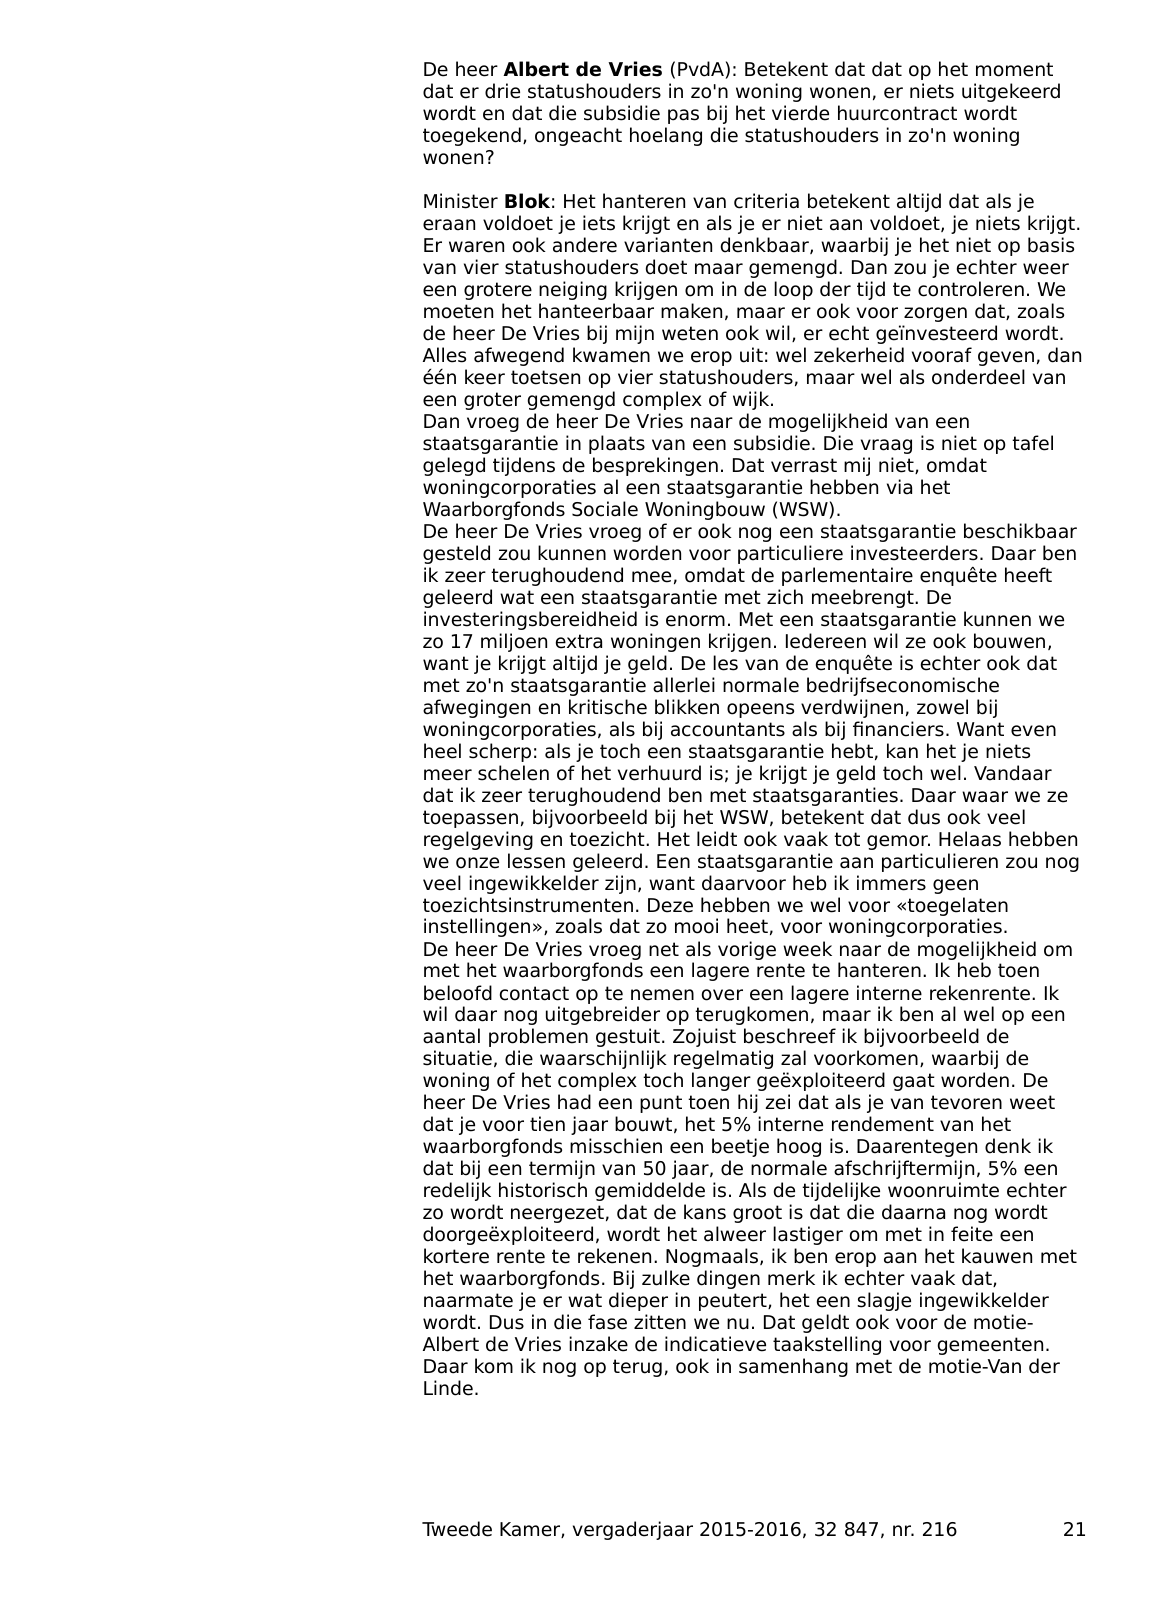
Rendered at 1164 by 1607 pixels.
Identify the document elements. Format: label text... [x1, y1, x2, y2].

text De heer Albert de Vries (PvdA): Betekent dat dat op het moment dat er drie statushouders in zo'n woning wonen, er niets uitgekeerd wordt en dat die subsidie pas bij het vierde huurcontract wordt toegekend, ongeacht hoelang die statushouders in zo'n woning wonen? [422, 59, 1087, 169]
text Dan vroeg de heer De Vries naar de mogelijkheid van een staatsgarantie in plaats van een subsidie. Die vraag is niet op tafel gelegd tijdens de besprekingen. Dat verrast mij niet, omdat woningcorporaties al een staatsgarantie hebben via het Waarborgfonds Sociale Woningbouw (WSW). [422, 411, 1087, 521]
text Minister Blok: Het hanteren van criteria betekent altijd dat als je eraan voldoet je iets krijgt en als je er niet aan voldoet, je niets krijgt. Er waren ook andere varianten denkbaar, waarbij je het niet op basis van vier statushouders doet maar gemengd. Dan zou je echter weer een grotere neiging krijgen om in de loop der tijd te controleren. We moeten het hanteerbaar maken, maar er ook voor zorgen dat, zoals de heer De Vries bij mijn weten ook wil, er echt geïnvesteerd wordt. Alles afwegend kwamen we erop uit: wel zekerheid vooraf geven, dan één keer toetsen op vier statushouders, maar wel als onderdeel van een groter gemengd complex of wijk. [422, 191, 1087, 411]
text De heer De Vries vroeg net als vorige week naar de mogelijkheid om met het waarborgfonds een lagere rente te hanteren. Ik heb toen beloofd contact op te nemen over een lagere interne rekenrente. Ik wil daar nog uitgebreider op terugkomen, maar ik ben al wel op een aantal problemen gestuit. Zojuist beschreef ik bijvoorbeeld de situatie, die waarschijnlijk regelmatig zal voorkomen, waarbij de woning of het complex toch langer geëxploiteerd gaat worden. De heer De Vries had een punt toen hij zei dat als je van tevoren weet dat je voor tien jaar bouwt, het 5% interne rendement van het waarborgfonds misschien een beetje hoog is. Daarentegen denk ik dat bij een termijn van 50 jaar, de normale afschrijftermijn, 5% een redelijk historisch gemiddelde is. Als de tijdelijke woonruimte echter zo wordt neergezet, dat de kans groot is dat die daarna nog wordt doorgeëxploiteerd, wordt het alweer lastiger om met in feite een kortere rente te rekenen. Nogmaals, ik ben erop aan het kauwen met het waarborgfonds. Bij zulke dingen merk ik echter vaak dat, naarmate je er wat dieper in peutert, het een slagje ingewikkelder wordt. Dus in die fase zitten we nu. Dat geldt ook voor de motie-Albert de Vries inzake de indicatieve taakstelling voor gemeenten. Daar kom ik nog op terug, ook in samenhang met de motie-Van der Linde. [422, 938, 1087, 1400]
text De heer De Vries vroeg of er ook nog een staatsgarantie beschikbaar gesteld zou kunnen worden voor particuliere investeerders. Daar ben ik zeer terughoudend mee, omdat de parlementaire enquête heeft geleerd wat een staatsgarantie met zich meebrengt. De investeringsbereidheid is enorm. Met een staatsgarantie kunnen we zo 17 miljoen extra woningen krijgen. Iedereen wil ze ook bouwen, want je krijgt altijd je geld. De les van de enquête is echter ook dat met zo'n staatsgarantie allerlei normale bedrijfseconomische afwegingen en kritische blikken opeens verdwijnen, zowel bij woningcorporaties, als bij accountants als bij financiers. Want even heel scherp: als je toch een staatsgarantie hebt, kan het je niets meer schelen of het verhuurd is; je krijgt je geld toch wel. Vandaar dat ik zeer terughoudend ben met staatsgaranties. Daar waar we ze toepassen, bijvoorbeeld bij het WSW, betekent dat dus ook veel regelgeving en toezicht. Het leidt ook vaak tot gemor. Helaas hebben we onze lessen geleerd. Een staatsgarantie aan particulieren zou nog veel ingewikkelder zijn, want daarvoor heb ik immers geen toezichtsinstrumenten. Deze hebben we wel voor «toegelaten instellingen», zoals dat zo mooi heet, voor woningcorporaties. [422, 521, 1087, 938]
